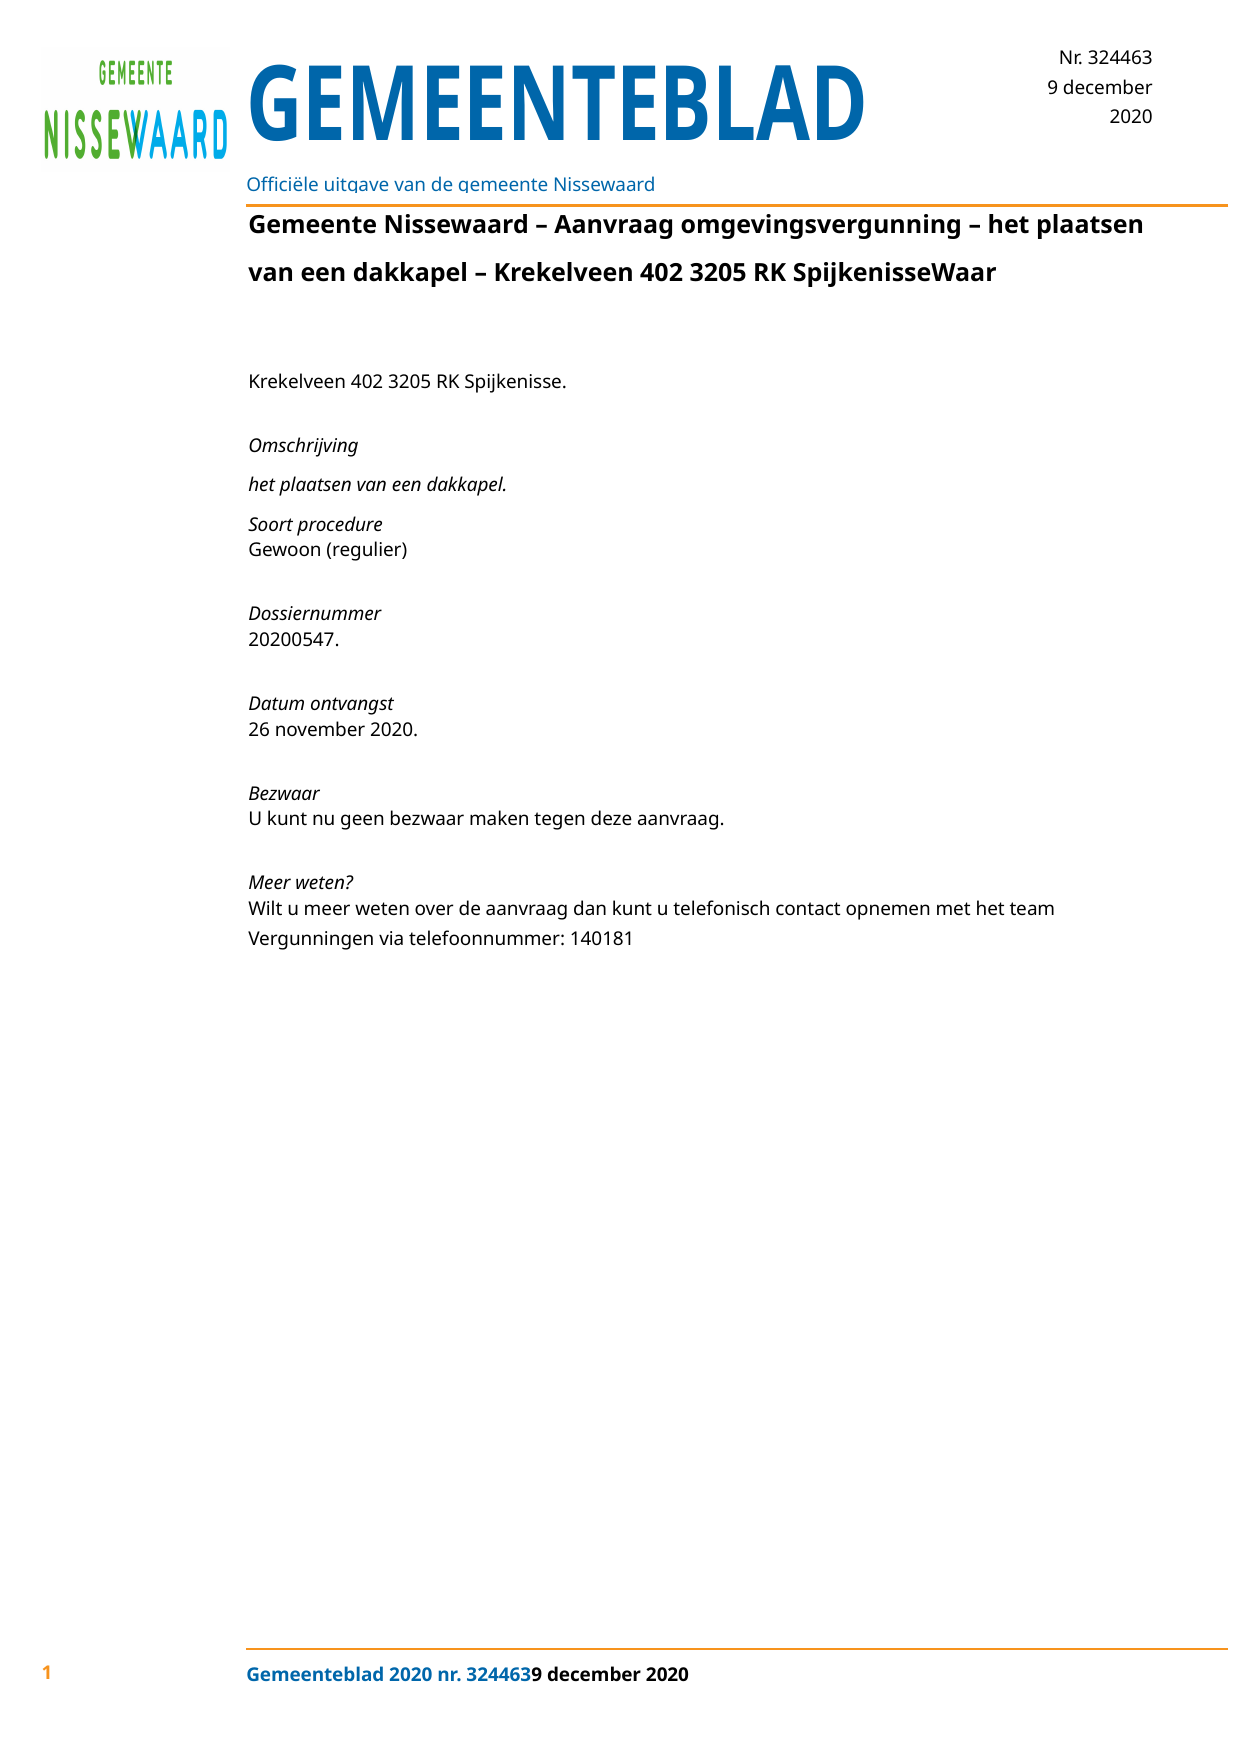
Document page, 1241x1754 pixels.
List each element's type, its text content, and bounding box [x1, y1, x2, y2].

text Bezwaar [248, 780, 1152, 806]
text Wilt u meer weten over de aanvraag dan kunt u telefonisch contact opnemen met het team Vergunningen via telefoonnummer: 140181 [248, 895, 1152, 951]
text het plaatsen van een dakkapel. [248, 472, 1152, 497]
text Krekelveen 402 3205 RK Spijkenisse. [248, 368, 1152, 394]
text 20200547. [248, 626, 1152, 652]
text Soort procedure [248, 511, 1152, 537]
text Meer weten? [248, 869, 1152, 895]
text Gemeente Nissewaard – Aanvraag omgevingsvergunning – het plaatsen van een dakkapel – Krekelveen 402 3205 RK SpijkenisseWaar [248, 207, 1152, 288]
text Omschrijving [248, 432, 1152, 458]
text Gewoon (regulier) [248, 537, 1152, 562]
picture [41, 47, 231, 172]
text 26 november 2020. [248, 716, 1152, 742]
text Datum ontvangst [248, 690, 1152, 716]
text Dossiernummer [248, 601, 1152, 626]
text U kunt nu geen bezwaar maken tegen deze aanvraag. [248, 806, 1152, 831]
